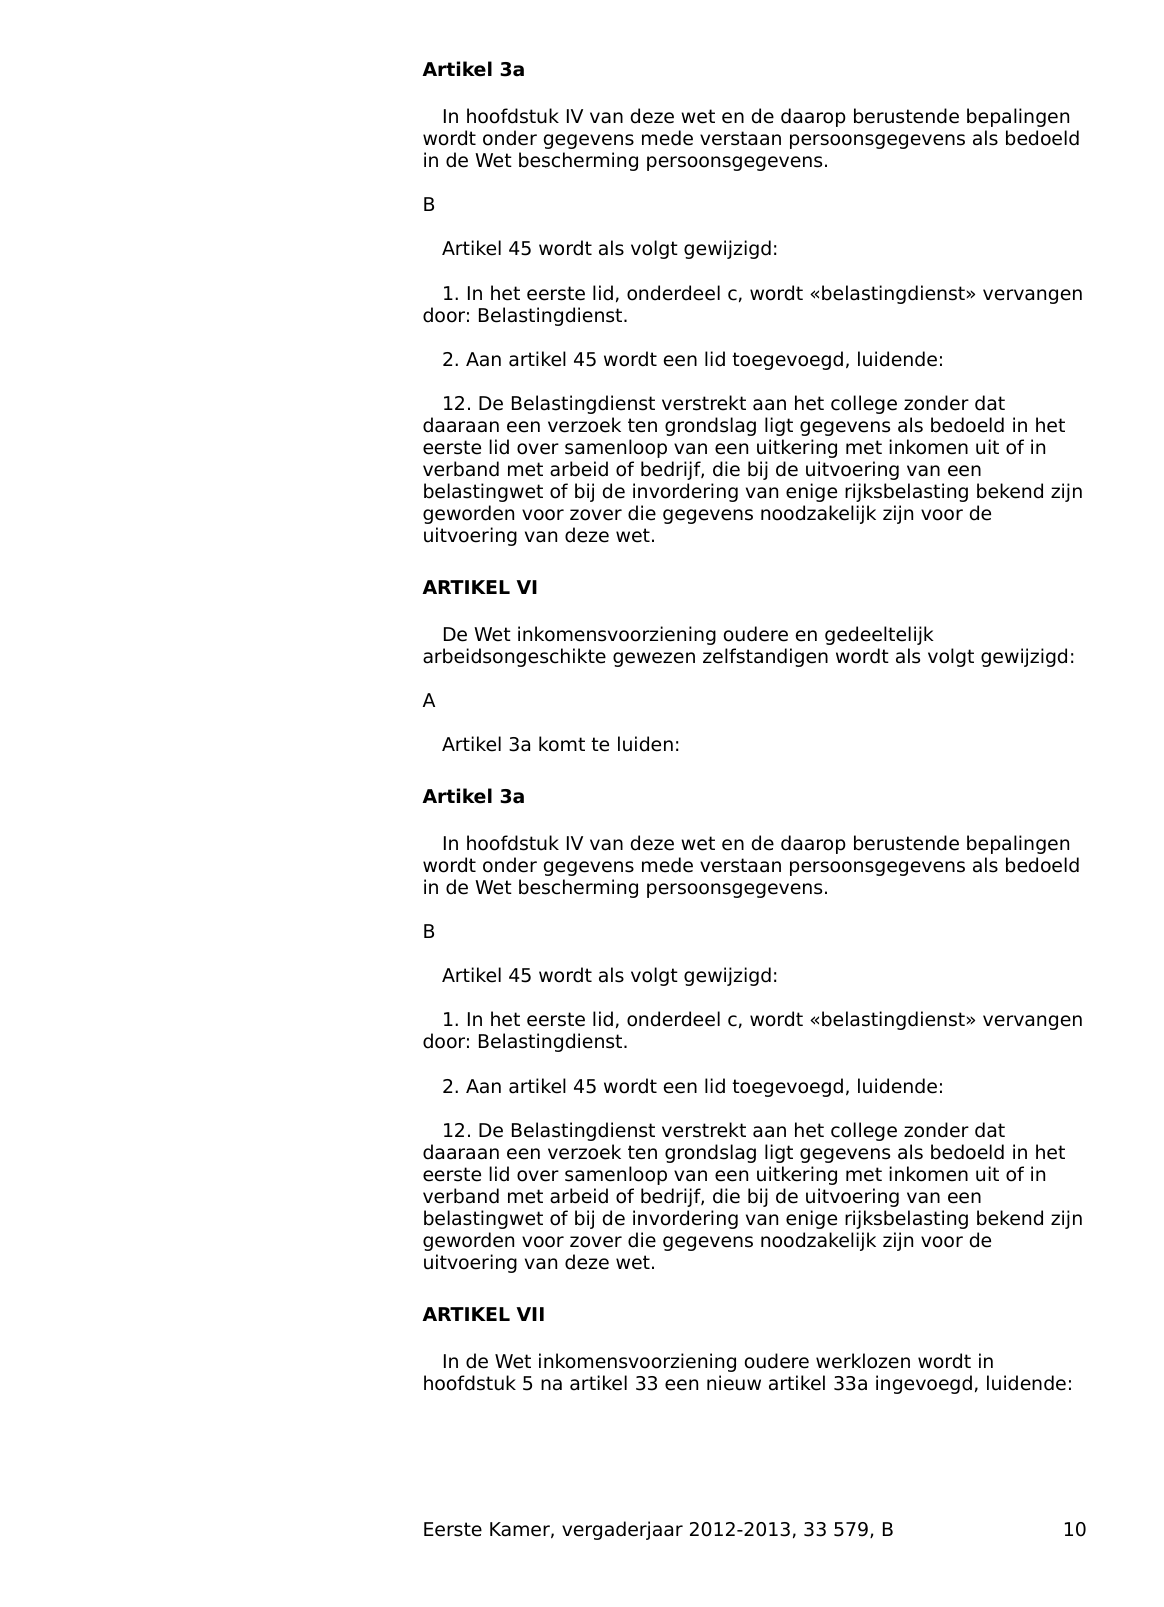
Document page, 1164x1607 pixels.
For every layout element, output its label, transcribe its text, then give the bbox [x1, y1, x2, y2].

text 2. Aan artikel 45 wordt een lid toegevoegd, luidende: [422, 349, 1087, 371]
text 1. In het eerste lid, onderdeel c, wordt «belastingdienst» vervangen door: Belastingdienst. [422, 282, 1087, 326]
text B [422, 194, 1087, 216]
text Artikel 3a komt te luiden: [422, 734, 1087, 756]
text De Wet inkomensvoorziening oudere en gedeeltelijk arbeidsongeschikte gewezen zelfstandigen wordt als volgt gewijzigd: [422, 624, 1087, 668]
text 12. De Belastingdienst verstrekt aan het college zonder dat daaraan een verzoek ten grondslag ligt gegevens als bedoeld in het eerste lid over samenloop van een uitkering met inkomen uit of in verband met arbeid of bedrijf, die bij de uitvoering van een belastingwet of bij de invordering van enige rijksbelasting bekend zijn geworden voor zover die gegevens noodzakelijk zijn voor de uitvoering van deze wet. [422, 393, 1087, 547]
text In de Wet inkomensvoorziening oudere werklozen wordt in hoofdstuk 5 na artikel 33 een nieuw artikel 33a ingevoegd, luidende: [422, 1351, 1087, 1394]
text In hoofdstuk IV van deze wet en de daarop berustende bepalingen wordt onder gegevens mede verstaan persoonsgegevens als bedoeld in de Wet bescherming persoonsgegevens. [422, 833, 1087, 899]
text 12. De Belastingdienst verstrekt aan het college zonder dat daaraan een verzoek ten grondslag ligt gegevens als bedoeld in het eerste lid over samenloop van een uitkering met inkomen uit of in verband met arbeid of bedrijf, die bij de uitvoering van een belastingwet of bij de invordering van enige rijksbelasting bekend zijn geworden voor zover die gegevens noodzakelijk zijn voor de uitvoering van deze wet. [422, 1120, 1087, 1273]
subtitle Artikel 3a [422, 59, 1087, 81]
text In hoofdstuk IV van deze wet en de daarop berustende bepalingen wordt onder gegevens mede verstaan persoonsgegevens als bedoeld in de Wet bescherming persoonsgegevens. [422, 106, 1087, 172]
text 2. Aan artikel 45 wordt een lid toegevoegd, luidende: [422, 1076, 1087, 1097]
text B [422, 921, 1087, 943]
subtitle Artikel 3a [422, 786, 1087, 808]
text 1. In het eerste lid, onderdeel c, wordt «belastingdienst» vervangen door: Belastingdienst. [422, 1009, 1087, 1053]
text A [422, 690, 1087, 712]
subtitle ARTIKEL VII [422, 1303, 1087, 1326]
subtitle ARTIKEL VI [422, 577, 1087, 599]
text Artikel 45 wordt als volgt gewijzigd: [422, 965, 1087, 987]
text Artikel 45 wordt als volgt gewijzigd: [422, 238, 1087, 260]
